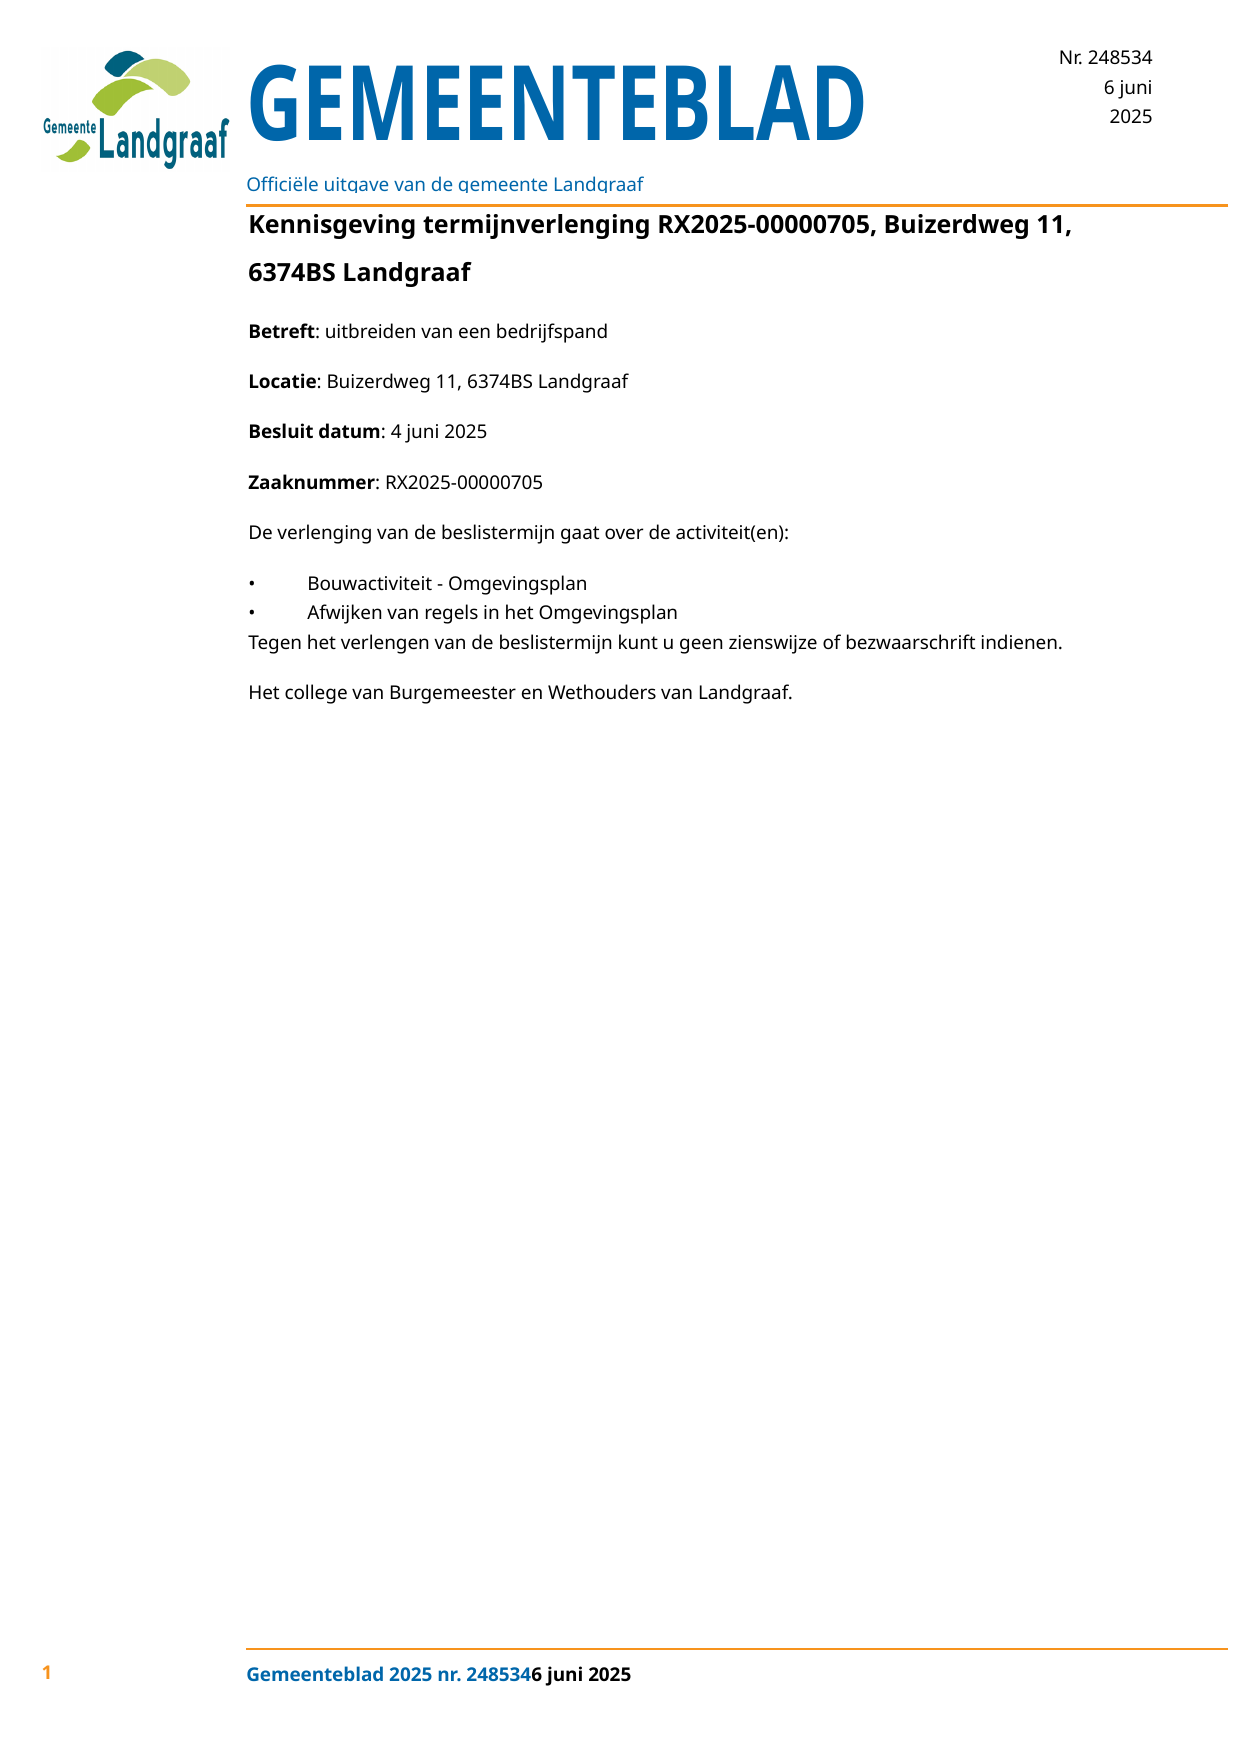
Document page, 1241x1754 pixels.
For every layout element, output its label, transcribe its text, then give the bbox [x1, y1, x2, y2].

list Bouwactiviteit - Omgevingsplan [248, 570, 1152, 596]
picture [41, 47, 231, 172]
text Betreft: uitbreiden van een bedrijfspand [248, 318, 1152, 344]
text Kennisgeving termijnverlenging RX2025-00000705, Buizerdweg 11, 6374BS Landgraaf [248, 207, 1152, 288]
text Locatie: Buizerdweg 11, 6374BS Landgraaf [248, 368, 1152, 394]
list Afwijken van regels in het Omgevingsplan [248, 599, 1152, 625]
text De verlenging van de beslistermijn gaat over de activiteit(en): [248, 519, 1152, 545]
text Tegen het verlengen van de beslistermijn kunt u geen zienswijze of bezwaarschrift indienen. [248, 629, 1152, 655]
text Besluit datum: 4 juni 2025 [248, 419, 1152, 444]
text Het college van Burgemeester en Wethouders van Landgraaf. [248, 679, 1152, 705]
text Zaaknummer: RX2025-00000705 [248, 469, 1152, 495]
